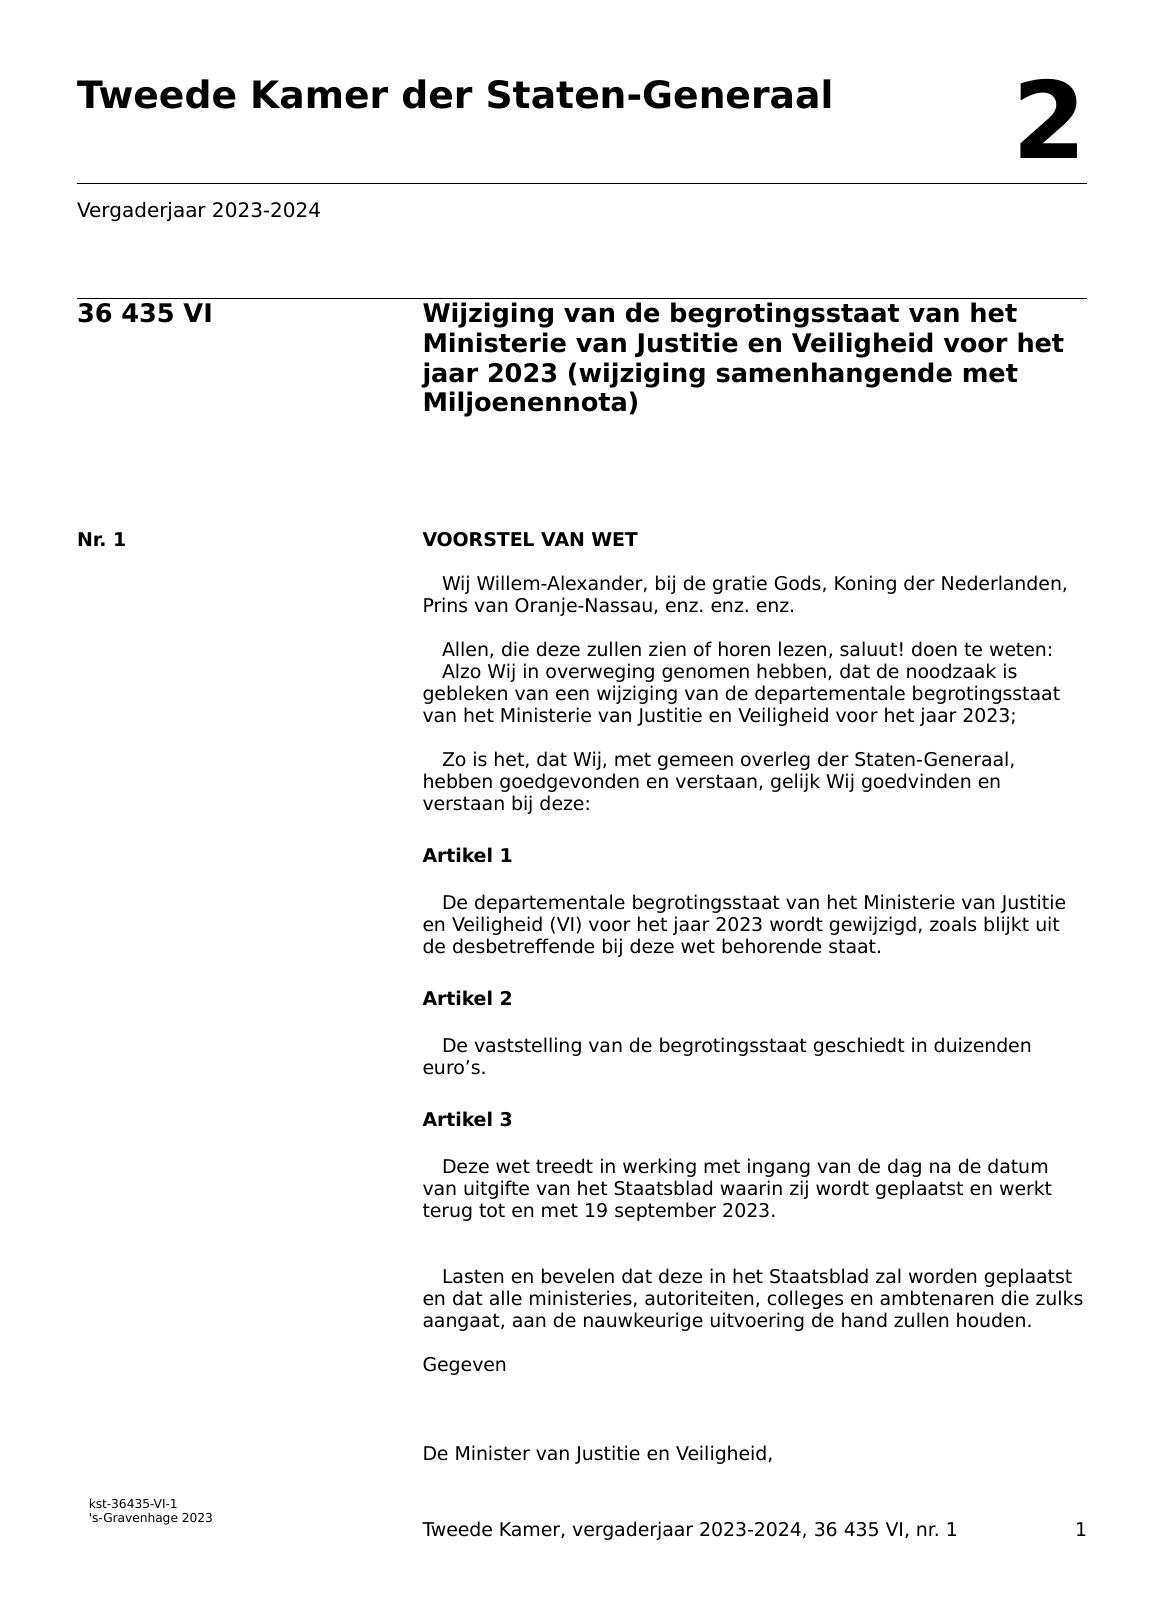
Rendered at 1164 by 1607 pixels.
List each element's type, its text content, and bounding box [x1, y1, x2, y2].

text De vaststelling van de begrotingsstaat geschiedt in duizenden euro’s. [422, 1035, 1087, 1079]
subtitle Artikel 1 [422, 845, 1087, 867]
subtitle 36 435 VI Wijziging van de begrotingsstaat van het Ministerie van Justitie en Veiligheid voor het jaar 2023 (wijziging samenhangende met Miljoenennota) [77, 299, 1087, 418]
text Gegeven [422, 1354, 1087, 1376]
text Zo is het, dat Wij, met gemeen overleg der Staten-Generaal, hebben goedgevonden en verstaan, gelijk Wij goedvinden en verstaan bij deze: [422, 749, 1087, 815]
subtitle Nr. 1 VOORSTEL VAN WET [77, 529, 1087, 551]
subtitle Artikel 2 [422, 988, 1087, 1010]
text Alzo Wij in overweging genomen hebben, dat de noodzaak is gebleken van een wijziging van de departementale begrotingsstaat van het Ministerie van Justitie en Veiligheid voor het jaar 2023; [422, 661, 1087, 727]
text De Minister van Justitie en Veiligheid, [422, 1443, 1087, 1465]
text De departementale begrotingsstaat van het Ministerie van Justitie en Veiligheid (VI) voor het jaar 2023 wordt gewijzigd, zoals blijkt uit de desbetreffende bij deze wet behorende staat. [422, 892, 1087, 958]
text Allen, die deze zullen zien of horen lezen, saluut! doen te weten: [422, 639, 1087, 661]
text kst-36435-VI-1 [88, 1497, 323, 1511]
text Deze wet treedt in werking met ingang van de dag na de datum van uitgifte van het Staatsblad waarin zij wordt geplaatst en werkt terug tot en met 19 september 2023. [422, 1156, 1087, 1222]
text Wij Willem-Alexander, bij de gratie Gods, Koning der Nederlanden, Prins van Oranje-Nassau, enz. enz. enz. [422, 573, 1087, 617]
subtitle Artikel 3 [422, 1109, 1087, 1131]
table_header 2 [886, 59, 1087, 183]
text Lasten en bevelen dat deze in het Staatsblad zal worden geplaatst en dat alle ministeries, autoriteiten, colleges en ambtenaren die zulks aangaat, aan de nauwkeurige uitvoering de hand zullen houden. [422, 1266, 1087, 1332]
text 's-Gravenhage 2023 [88, 1511, 323, 1525]
table_cell Vergaderjaar 2023-2024 [77, 184, 1087, 298]
table_header Tweede Kamer der Staten-Generaal [77, 59, 886, 183]
